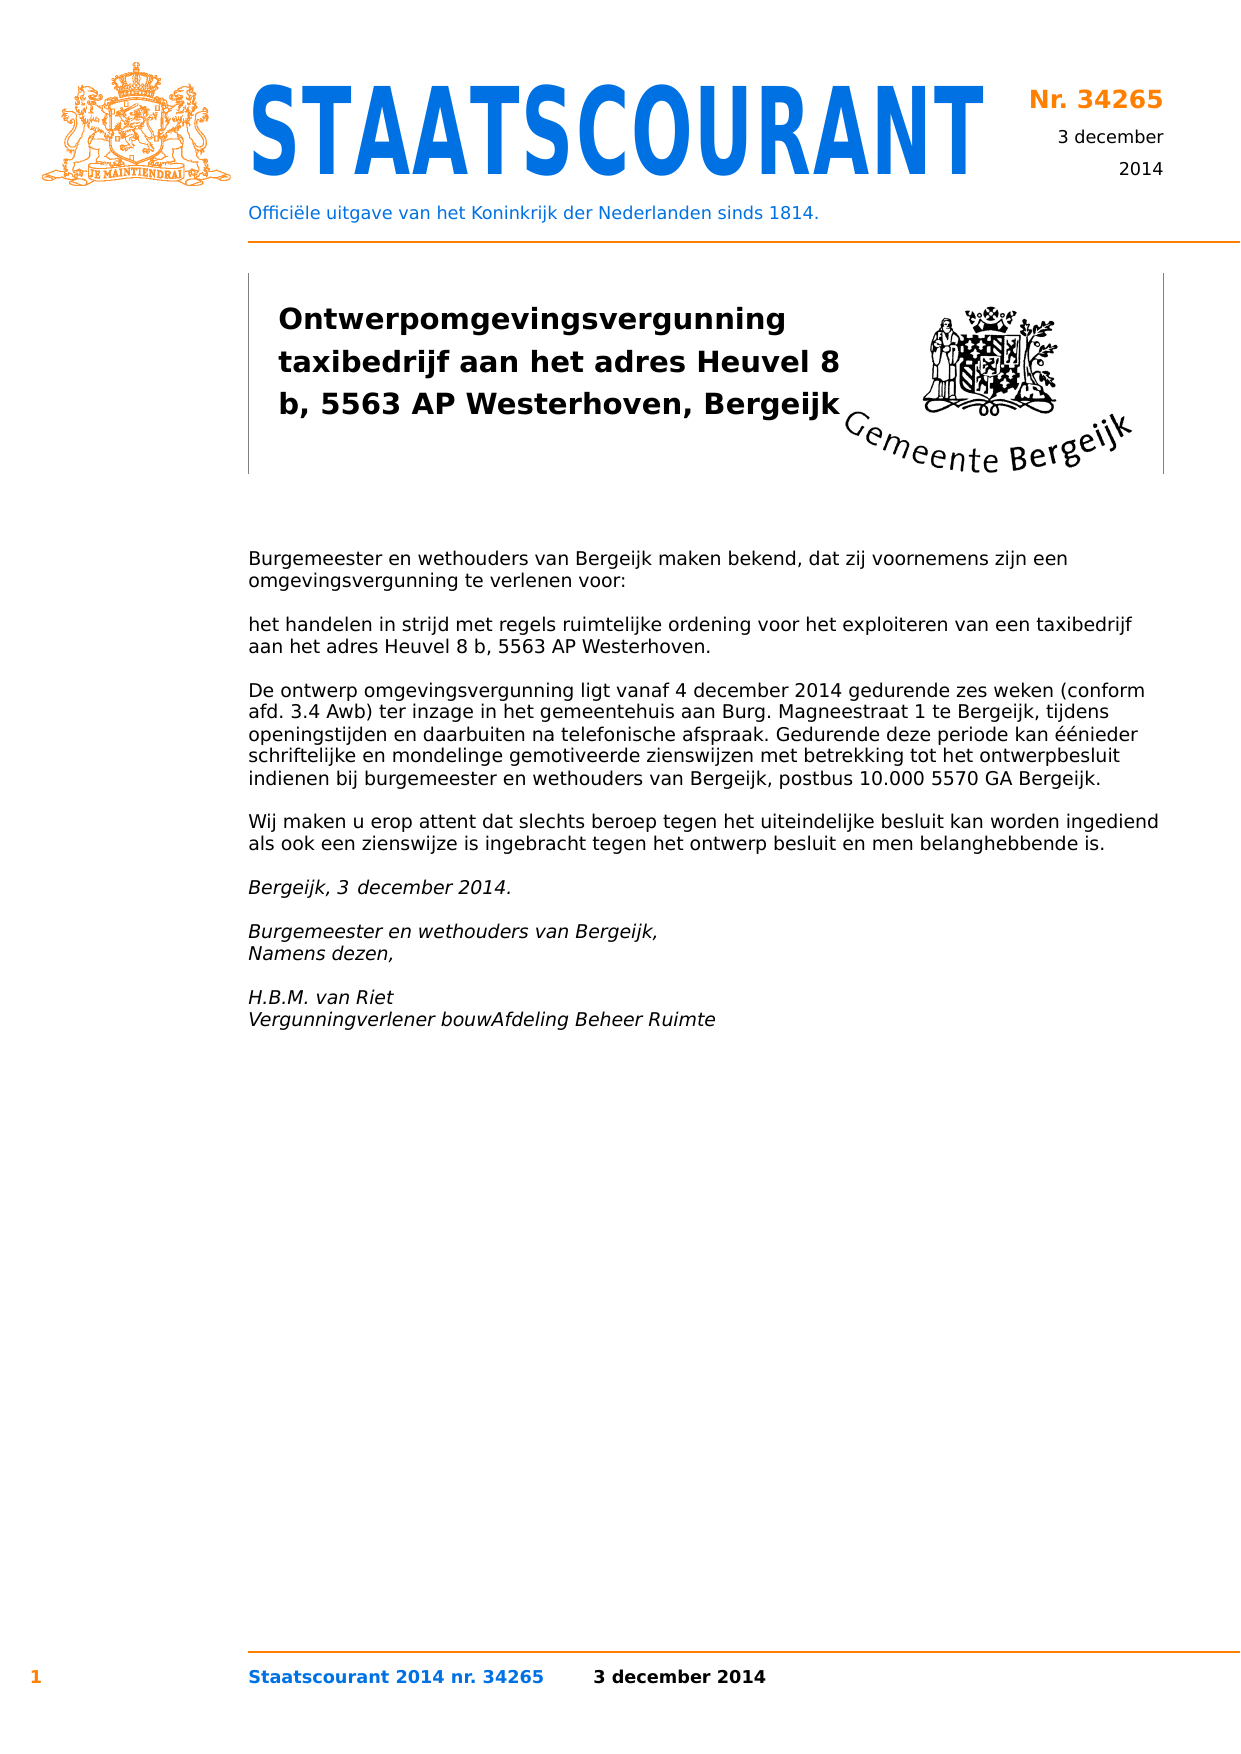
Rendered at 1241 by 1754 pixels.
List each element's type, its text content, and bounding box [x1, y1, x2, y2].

text Wij maken u erop attent dat slechts beroep tegen het uiteindelijke besluit kan worden ingediend als ook een zienswijze is ingebracht tegen het ontwerp besluit en men belanghebbende is. [248, 811, 1163, 855]
picture [41, 62, 231, 186]
table_cell 2014 [998, 153, 1240, 203]
table_header [25, 62, 248, 241]
picture [844, 302, 1134, 474]
subtitle Ontwerpomgevingsvergunning taxibedrijf aan het adres Heuvel 8 b, 5563 AP Westerhoven, Bergeijk [249, 273, 1163, 474]
table_cell Officiële uitgave van het Koninkrijk der Nederlanden sinds 1814. [248, 203, 1240, 241]
table_cell 3 december [998, 121, 1240, 153]
table_header STAATSCOURANT [248, 62, 998, 203]
text De ontwerp omgevingsvergunning ligt vanaf 4 december 2014 gedurende zes weken (conform afd. 3.4 Awb) ter inzage in het gemeentehuis aan Burg. Magneestraat 1 te Bergeijk, tijdens openingstijden en daarbuiten na telefonische afspraak. Gedurende deze periode kan éénieder schriftelijke en mondelinge gemotiveerde zienswijzen met betrekking tot het ontwerpbesluit indienen bij burgemeester en wethouders van Bergeijk, postbus 10.000 5570 GA Bergeijk. [248, 679, 1163, 789]
text Bergeijk, 3 december 2014. [248, 877, 1163, 899]
table_header Nr. 34265 [998, 62, 1240, 121]
text Burgemeester en wethouders van Bergeijk maken bekend, dat zij voornemens zijn een omgevingsvergunning te verlenen voor: [248, 548, 1163, 592]
text het handelen in strijd met regels ruimtelijke ordening voor het exploiteren van een taxibedrijf aan het adres Heuvel 8 b, 5563 AP Westerhoven. [248, 614, 1163, 658]
text Burgemeester en wethouders van Bergeijk, Namens dezen, H.B.M. van Riet Vergunningverlener bouwAfdeling Beheer Ruimte [248, 921, 1163, 1031]
